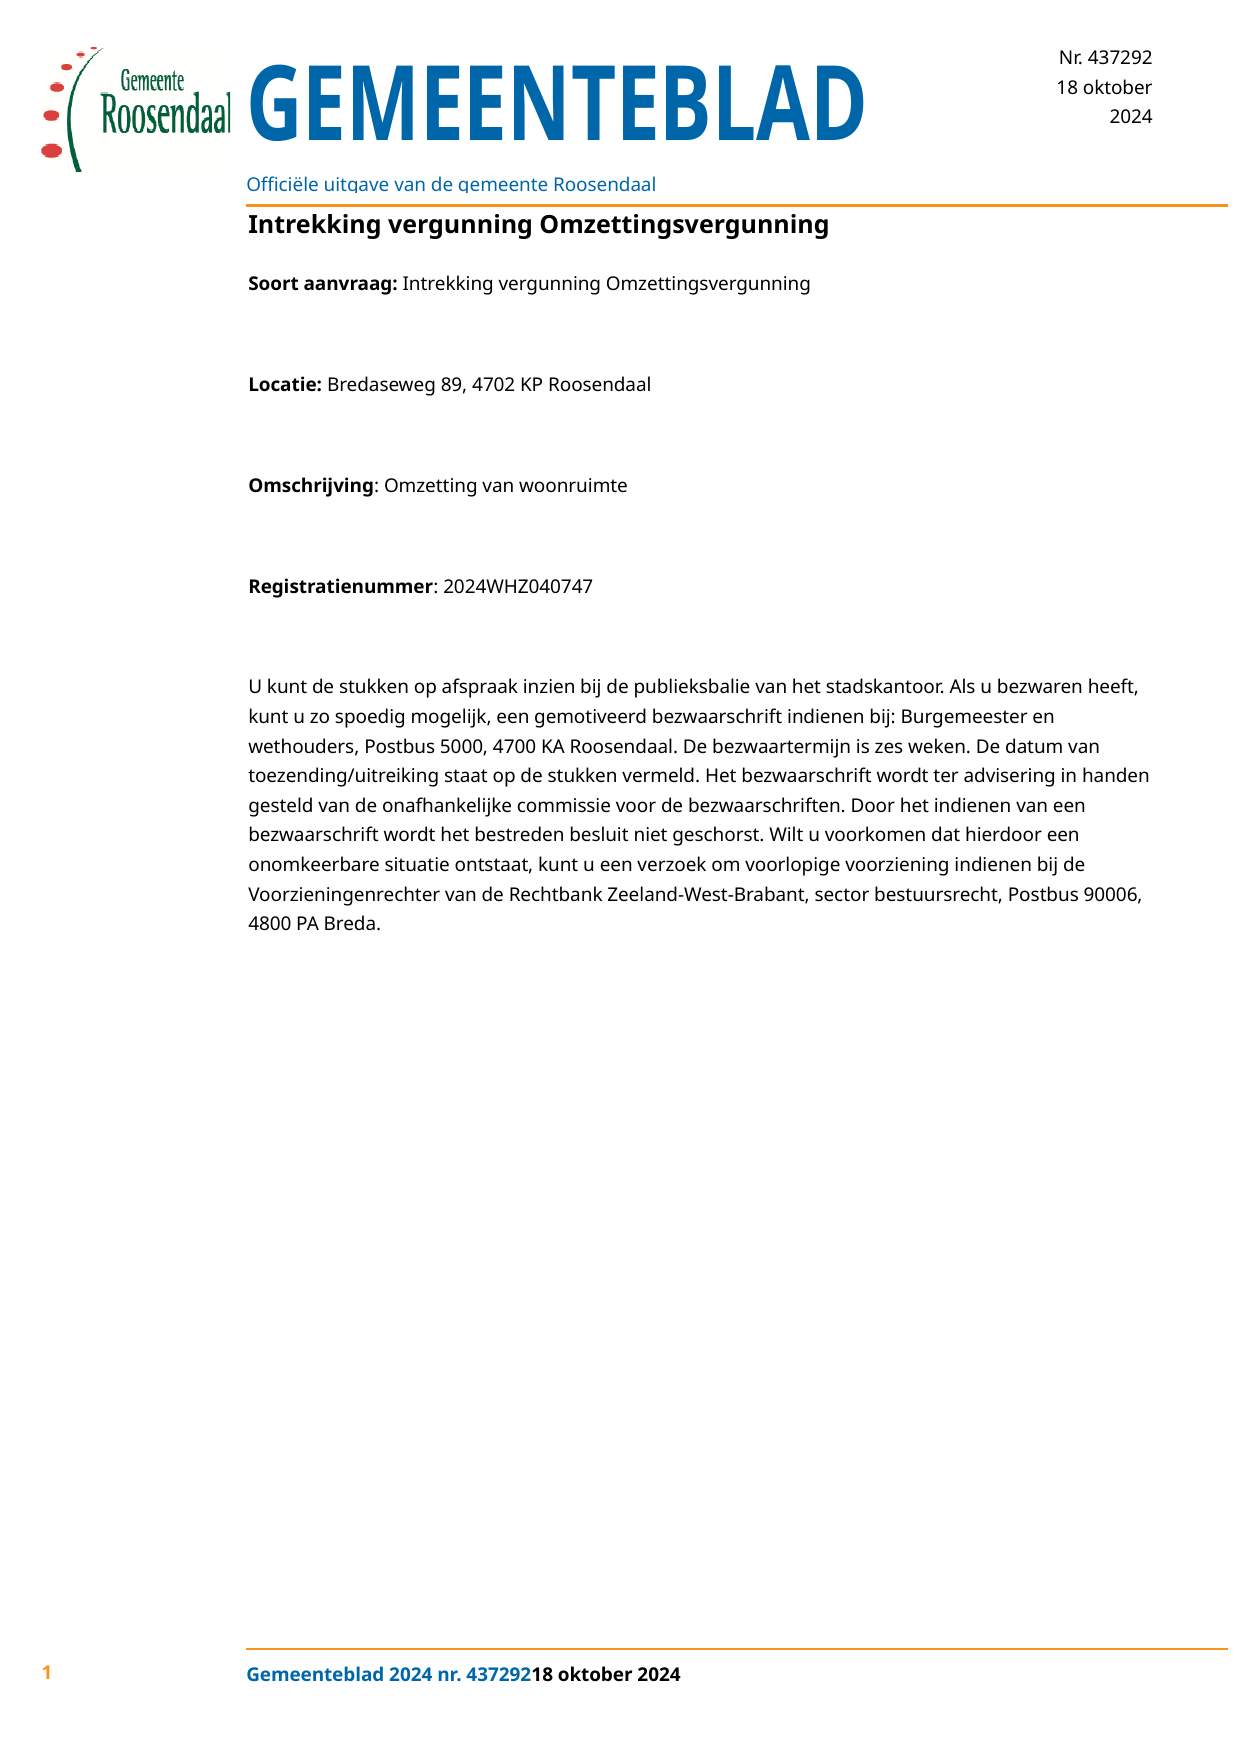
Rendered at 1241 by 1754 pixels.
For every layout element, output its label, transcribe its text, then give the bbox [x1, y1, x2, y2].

text U kunt de stukken op afspraak inzien bij de publieksbalie van het stadskantoor. Als u bezwaren heeft, kunt u zo spoedig mogelijk, een gemotiveerd bezwaarschrift indienen bij: Burgemeester en wethouders, Postbus 5000, 4700 KA Roosendaal. De bezwaartermijn is zes weken. De datum van toezending/uitreiking staat op de stukken vermeld. Het bezwaarschrift wordt ter advisering in handen gesteld van de onafhankelijke commissie voor de bezwaarschriften. Door het indienen van een bezwaarschrift wordt het bestreden besluit niet geschorst. Wilt u voorkomen dat hierdoor een onomkeerbare situatie ontstaat, kunt u een verzoek om voorlopige voorziening indienen bij de Voorzieningenrechter van de Rechtbank Zeeland-West-Brabant, sector bestuursrecht, Postbus 90006, 4800 PA Breda. [248, 674, 1152, 936]
text Registratienummer: 2024WHZ040747 [248, 573, 1152, 598]
text Omschrijving: Omzetting van woonruimte [248, 472, 1152, 498]
picture [41, 47, 231, 172]
text Locatie: Bredaseweg 89, 4702 KP Roosendaal [248, 371, 1152, 397]
text Soort aanvraag: Intrekking vergunning Omzettingsvergunning [248, 270, 1152, 296]
text Intrekking vergunning Omzettingsvergunning [248, 207, 1152, 241]
